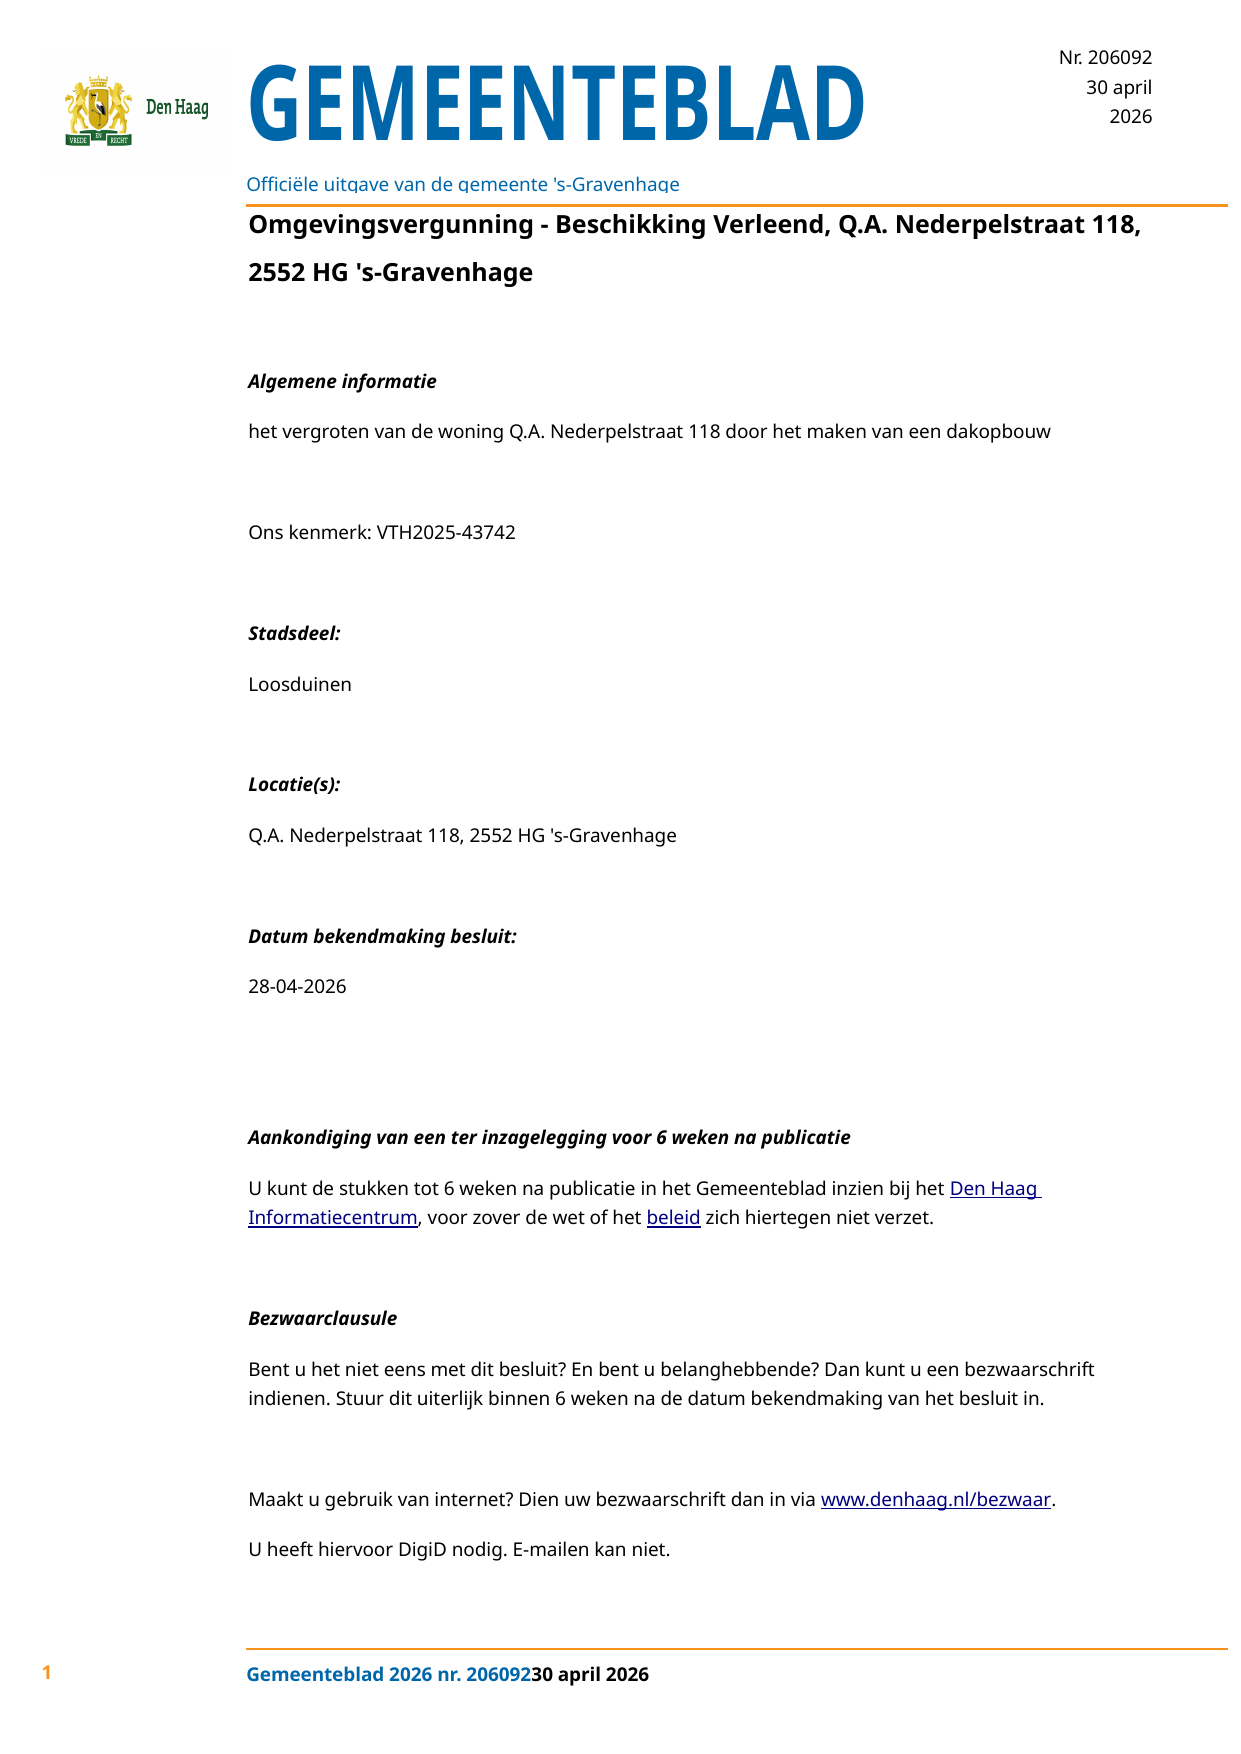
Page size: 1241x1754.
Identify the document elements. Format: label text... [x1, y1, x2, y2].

text Loosduinen [248, 671, 1152, 697]
picture [41, 47, 231, 172]
text U kunt de stukken tot 6 weken na publicatie in het Gemeenteblad inzien bij het Den Haag Informatiecentrum, voor zover de wet of het beleid zich hiertegen niet verzet. [248, 1175, 1152, 1230]
text Aankondiging van een ter inzagelegging voor 6 weken na publicatie [248, 1124, 1152, 1150]
text Bent u het niet eens met dit besluit? En bent u belanghebbende? Dan kunt u een bezwaarschrift indienen. Stuur dit uiterlijk binnen 6 weken na de datum bekendmaking van het besluit in. [248, 1356, 1152, 1411]
text Locatie(s): [248, 772, 1152, 797]
text Maakt u gebruik van internet? Dien uw bezwaarschrift dan in via www.denhaag.nl/bezwaar. [248, 1486, 1152, 1512]
text het vergroten van de woning Q.A. Nederpelstraat 118 door het maken van een dakopbouw [248, 419, 1152, 444]
text Ons kenmerk: VTH2025-43742 [248, 519, 1152, 545]
text Bezwaarclausule [248, 1305, 1152, 1331]
text Omgevingsvergunning - Beschikking Verleend, Q.A. Nederpelstraat 118, 2552 HG 's-Gravenhage [248, 207, 1152, 288]
text U heeft hiervoor DigiD nodig. E-mailen kan niet. [248, 1537, 1152, 1562]
text Algemene informatie [248, 368, 1152, 394]
text 28-04-2026 [248, 973, 1152, 999]
text Stadsdeel: [248, 620, 1152, 646]
text Datum bekendmaking besluit: [248, 923, 1152, 949]
text Q.A. Nederpelstraat 118, 2552 HG 's-Gravenhage [248, 822, 1152, 848]
